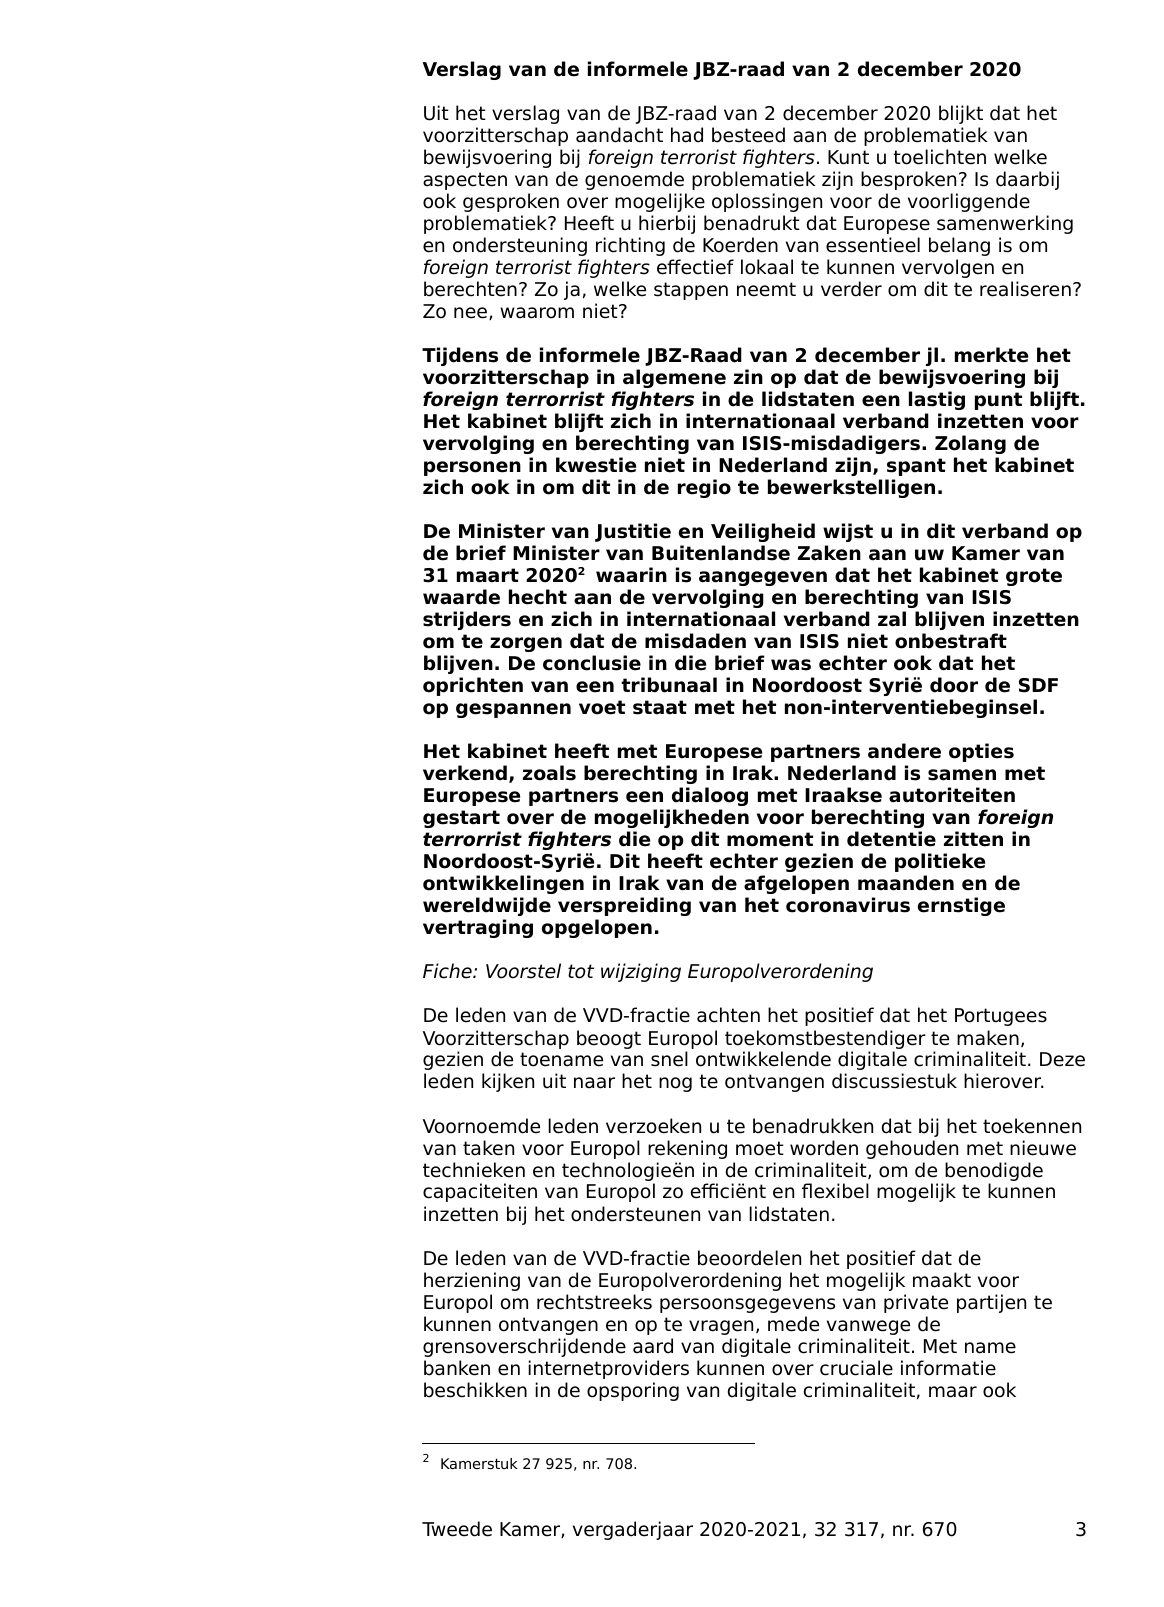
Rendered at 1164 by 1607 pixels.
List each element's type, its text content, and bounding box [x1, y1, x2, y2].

text Kamerstuk 27 925, nr. 708. [422, 1452, 1087, 1474]
text De leden van de VVD-fractie achten het positief dat het Portugees Voorzitterschap beoogt Europol toekomstbestendiger te maken, gezien de toename van snel ontwikkelende digitale criminaliteit. Deze leden kijken uit naar het nog te ontvangen discussiestuk hierover. [422, 1005, 1087, 1093]
text De Minister van Justitie en Veiligheid wijst u in dit verband op de brief Minister van Buitenlandse Zaken aan uw Kamer van 31 maart 2020 waarin is aangegeven dat het kabinet grote waarde hecht aan de vervolging en berechting van ISIS strijders en zich in internationaal verband zal blijven inzetten om te zorgen dat de misdaden van ISIS niet onbestraft blijven. De conclusie in die brief was echter ook dat het oprichten van een tribunaal in Noordoost Syrië door de SDF op gespannen voet staat met het non-interventiebeginsel. [422, 521, 1087, 719]
subtitle Fiche: Voorstel tot wijziging Europolverordening [422, 961, 1087, 983]
text Tijdens de informele JBZ-Raad van 2 december jl. merkte het voorzitterschap in algemene zin op dat de bewijsvoering bij foreign terrorrist fighters in de lidstaten een lastig punt blijft. Het kabinet blijft zich in internationaal verband inzetten voor vervolging en berechting van ISIS-misdadigers. Zolang de personen in kwestie niet in Nederland zijn, spant het kabinet zich ook in om dit in de regio te bewerkstelligen. [422, 345, 1087, 499]
subtitle Verslag van de informele JBZ-raad van 2 december 2020 [422, 59, 1087, 81]
text Uit het verslag van de JBZ-raad van 2 december 2020 blijkt dat het voorzitterschap aandacht had besteed aan de problematiek van bewijsvoering bij foreign terrorist fighters. Kunt u toelichten welke aspecten van de genoemde problematiek zijn besproken? Is daarbij ook gesproken over mogelijke oplossingen voor de voorliggende problematiek? Heeft u hierbij benadrukt dat Europese samenwerking en ondersteuning richting de Koerden van essentieel belang is om foreign terrorist fighters effectief lokaal te kunnen vervolgen en berechten? Zo ja, welke stappen neemt u verder om dit te realiseren? Zo nee, waarom niet? [422, 103, 1087, 323]
text Voornoemde leden verzoeken u te benadrukken dat bij het toekennen van taken voor Europol rekening moet worden gehouden met nieuwe technieken en technologieën in de criminaliteit, om de benodigde capaciteiten van Europol zo efficiënt en flexibel mogelijk te kunnen inzetten bij het ondersteunen van lidstaten. [422, 1116, 1087, 1225]
text De leden van de VVD-fractie beoordelen het positief dat de herziening van de Europolverordening het mogelijk maakt voor Europol om rechtstreeks persoonsgegevens van private partijen te kunnen ontvangen en op te vragen, mede vanwege de grensoverschrijdende aard van digitale criminaliteit. Met name banken en internetproviders kunnen over cruciale informatie beschikken in de opsporing van digitale criminaliteit, maar ook [422, 1248, 1087, 1401]
text Het kabinet heeft met Europese partners andere opties verkend, zoals berechting in Irak. Nederland is samen met Europese partners een dialoog met Iraakse autoriteiten gestart over de mogelijkheden voor berechting van foreign terrorrist fighters die op dit moment in detentie zitten in Noordoost-Syrië. Dit heeft echter gezien de politieke ontwikkelingen in Irak van de afgelopen maanden en de wereldwijde verspreiding van het coronavirus ernstige vertraging opgelopen. [422, 741, 1087, 939]
